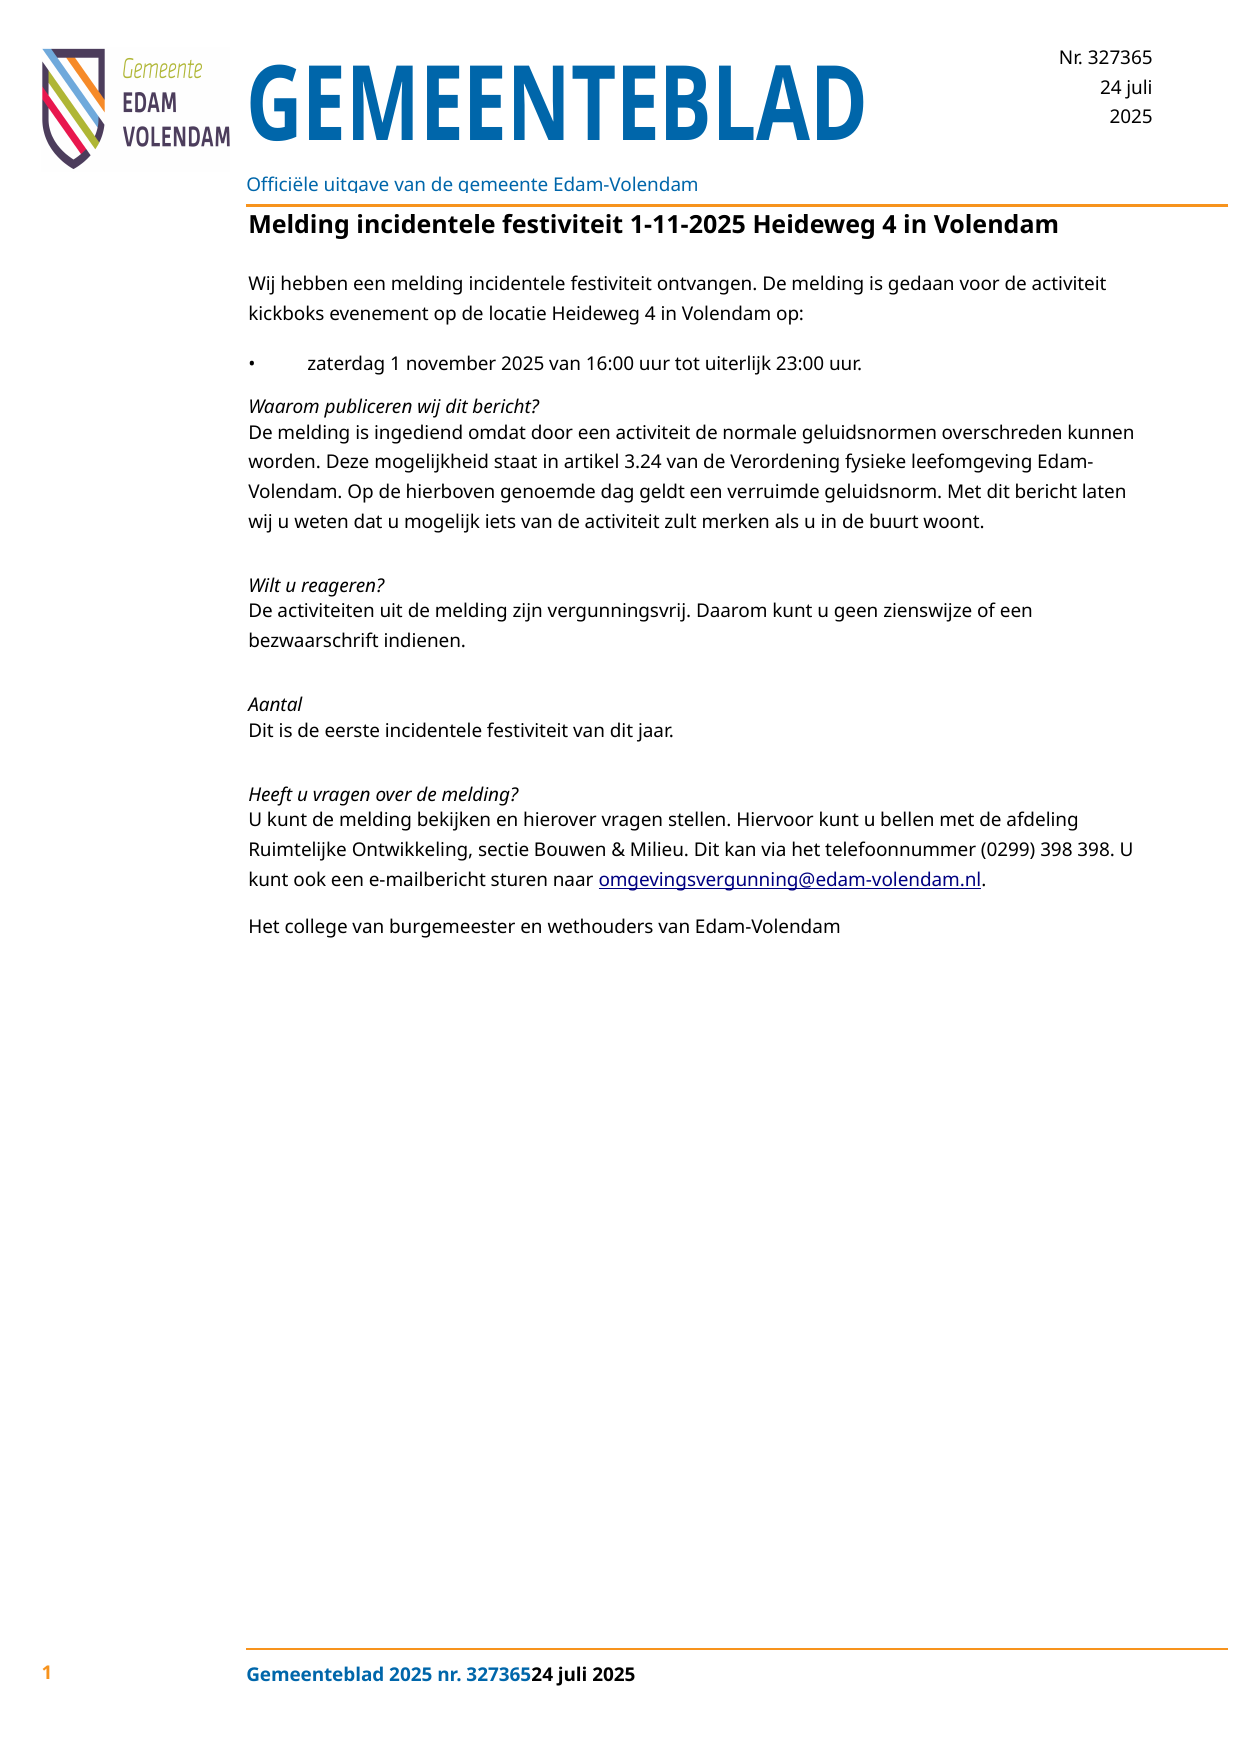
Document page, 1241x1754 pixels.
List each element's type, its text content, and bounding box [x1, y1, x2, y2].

text Waarom publiceren wij dit bericht? [248, 393, 1152, 419]
text Heeft u vragen over de melding? [248, 781, 1152, 807]
text Dit is de eerste incidentele festiviteit van dit jaar. [248, 717, 1152, 743]
text Aantal [248, 691, 1152, 717]
text Wij hebben een melding incidentele festiviteit ontvangen. De melding is gedaan voor de activiteit kickboks evenement op de locatie Heideweg 4 in Volendam op: [248, 270, 1152, 326]
text De melding is ingediend omdat door een activiteit de normale geluidsnormen overschreden kunnen worden. Deze mogelijkheid staat in artikel 3.24 van de Verordening fysieke leefomgeving Edam-Volendam. Op de hierboven genoemde dag geldt een verruimde geluidsnorm. Met dit bericht laten wij u weten dat u mogelijk iets van de activiteit zult merken als u in de buurt woont. [248, 419, 1152, 534]
text De activiteiten uit de melding zijn vergunningsvrij. Daarom kunt u geen zienswijze of een bezwaarschrift indienen. [248, 598, 1152, 653]
text Melding incidentele festiviteit 1-11-2025 Heideweg 4 in Volendam [248, 207, 1152, 241]
picture [41, 47, 231, 172]
text Wilt u reageren? [248, 572, 1152, 598]
text Het college van burgemeester en wethouders van Edam-Volendam [248, 913, 1152, 939]
list zaterdag 1 november 2025 van 16:00 uur tot uiterlijk 23:00 uur. [248, 350, 1152, 376]
text U kunt de melding bekijken en hierover vragen stellen. Hiervoor kunt u bellen met de afdeling Ruimtelijke Ontwikkeling, sectie Bouwen & Milieu. Dit kan via het telefoonnummer (0299) 398 398. U kunt ook een e-mailbericht sturen naar omgevingsvergunning@edam-volendam.nl. [248, 807, 1152, 891]
